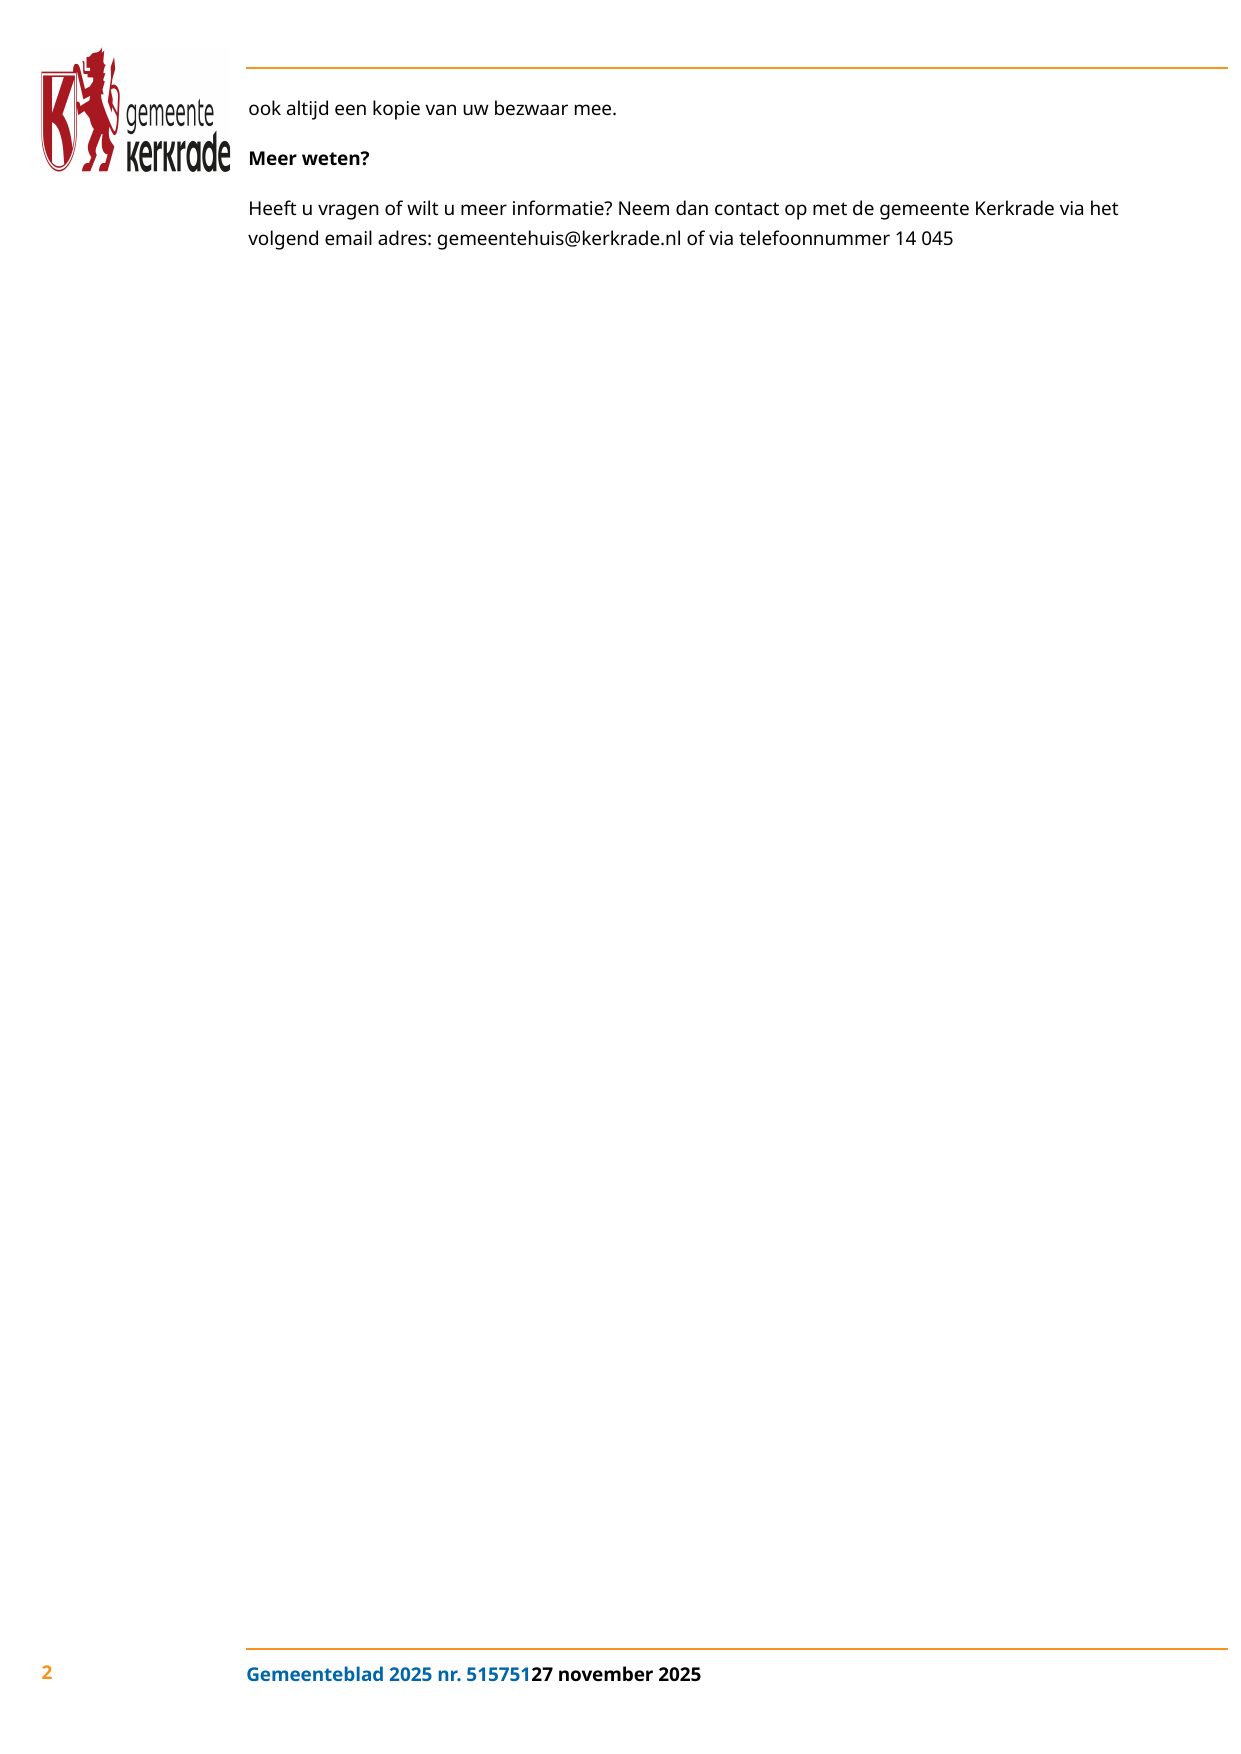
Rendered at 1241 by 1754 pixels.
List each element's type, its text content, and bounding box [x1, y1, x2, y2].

picture [41, 47, 231, 172]
text ook altijd een kopie van uw bezwaar mee. [248, 95, 1152, 121]
text Heeft u vragen of wilt u meer informatie? Neem dan contact op met de gemeente Kerkrade via het volgend email adres: gemeentehuis@kerkrade.nl of via telefoonnummer 14 045 [248, 196, 1152, 251]
text Meer weten? [248, 145, 1152, 171]
